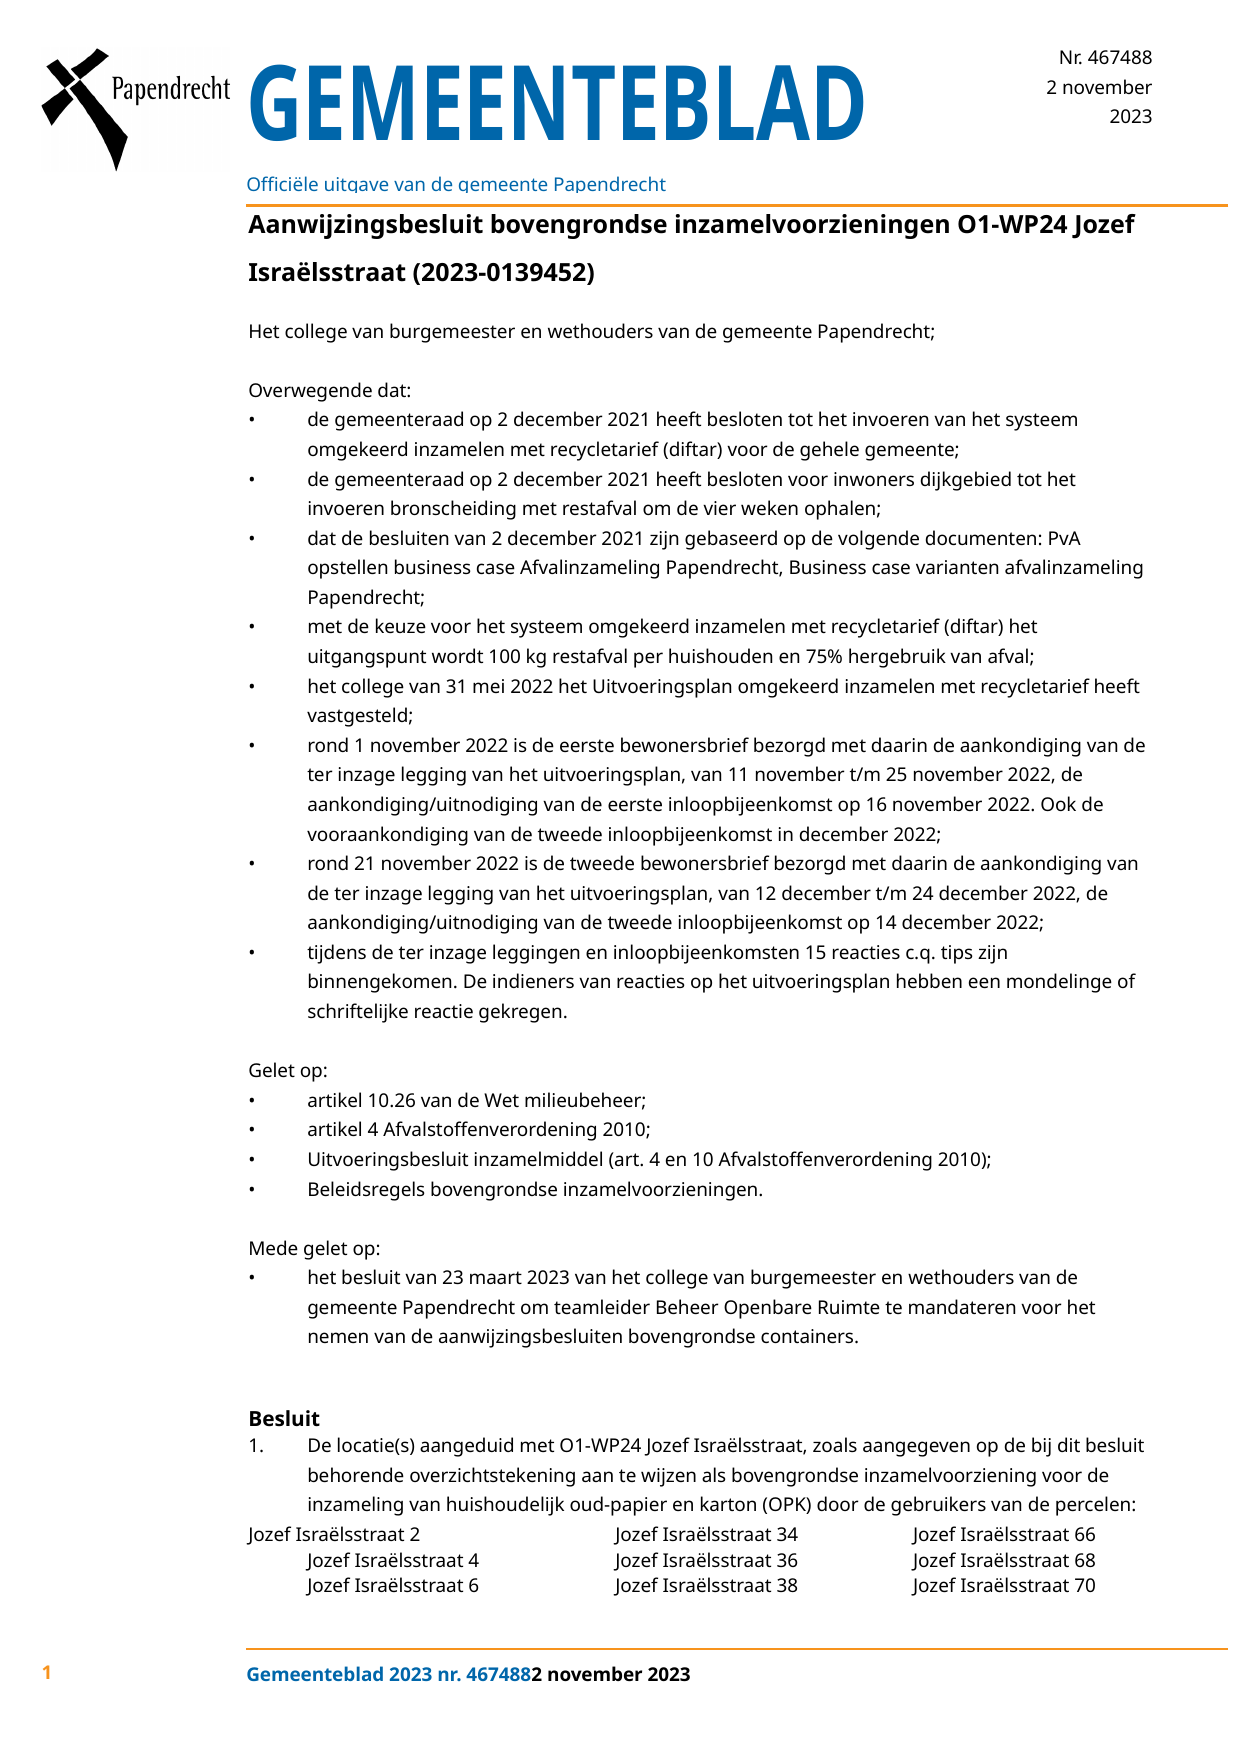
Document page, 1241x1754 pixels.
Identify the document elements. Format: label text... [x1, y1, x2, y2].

list met de keuze voor het systeem omgekeerd inzamelen met recycletarief (diftar) het uitgangspunt wordt 100 kg restafval per huishouden en 75% hergebruik van afval; [248, 614, 1152, 669]
text Gelet op: [248, 1057, 1152, 1083]
table_cell Jozef Israëlsstraat 70 [854, 1573, 1152, 1598]
list dat de besluiten van 2 december 2021 zijn gebaseerd op de volgende documenten: PvA opstellen business case Afvalinzameling Papendrecht, Business case varianten afvalinzameling Papendrecht; [248, 525, 1152, 610]
list rond 21 november 2022 is de tweede bewonersbrief bezorgd met daarin de aankondiging van de ter inzage legging van het uitvoeringsplan, van 12 december t/m 24 december 2022, de aankondiging/uitnodiging van de tweede inloopbijeenkomst op 14 december 2022; [248, 850, 1152, 935]
list artikel 10.26 van de Wet milieubeheer; [248, 1087, 1152, 1113]
table_header Jozef Israëlsstraat 2 [248, 1521, 556, 1547]
table_header Jozef Israëlsstraat 66 [854, 1521, 1152, 1547]
list artikel 4 Afvalstoffenverordening 2010; [248, 1117, 1152, 1142]
list Uitvoeringsbesluit inzamelmiddel (art. 4 en 10 Afvalstoffenverordening 2010); [248, 1146, 1152, 1172]
table_cell Jozef Israëlsstraat 36 [556, 1547, 854, 1572]
list het besluit van 23 maart 2023 van het college van burgemeester en wethouders van de gemeente Papendrecht om teamleider Beheer Openbare Ruimte te mandateren voor het nemen van de aanwijzingsbesluiten bovengrondse containers. [248, 1264, 1152, 1349]
list tijdens de ter inzage leggingen en inloopbijeenkomsten 15 reacties c.q. tips zijn binnengekomen. De indieners van reacties op het uitvoeringsplan hebben een mondelinge of schriftelijke reactie gekregen. [248, 939, 1152, 1024]
text Het college van burgemeester en wethouders van de gemeente Papendrecht; [248, 318, 1152, 344]
text Mede gelet op: [248, 1235, 1152, 1261]
text Besluit [248, 1404, 1152, 1432]
list De locatie(s) aangeduid met O1-WP24 Jozef Israëlsstraat, zoals aangegeven op de bij dit besluit behorende overzichtstekening aan te wijzen als bovengrondse inzamelvoorziening voor de inzameling van huishoudelijk oud-papier en karton (OPK) door de gebruikers van de percelen: [248, 1432, 1152, 1517]
list de gemeenteraad op 2 december 2021 heeft besloten voor inwoners dijkgebied tot het invoeren bronscheiding met restafval om de vier weken ophalen; [248, 466, 1152, 521]
table_cell Jozef Israëlsstraat 38 [556, 1573, 854, 1598]
picture [41, 47, 231, 172]
table_cell Jozef Israëlsstraat 68 [854, 1547, 1152, 1572]
list de gemeenteraad op 2 december 2021 heeft besloten tot het invoeren van het systeem omgekeerd inzamelen met recycletarief (diftar) voor de gehele gemeente; [248, 407, 1152, 462]
list het college van 31 mei 2022 het Uitvoeringsplan omgekeerd inzamelen met recycletarief heeft vastgesteld; [248, 673, 1152, 728]
list Beleidsregels bovengrondse inzamelvoorzieningen. [248, 1176, 1152, 1202]
table_cell Jozef Israëlsstraat 6 [248, 1573, 556, 1598]
table_header Jozef Israëlsstraat 34 [556, 1521, 854, 1547]
table_cell Jozef Israëlsstraat 4 [248, 1547, 556, 1572]
text Aanwijzingsbesluit bovengrondse inzamelvoorzieningen O1-WP24 Jozef Israëlsstraat (2023-0139452) [248, 207, 1152, 288]
list rond 1 november 2022 is de eerste bewonersbrief bezorgd met daarin de aankondiging van de ter inzage legging van het uitvoeringsplan, van 11 november t/m 25 november 2022, de aankondiging/uitnodiging van de eerste inloopbijeenkomst op 16 november 2022. Ook de vooraankondiging van de tweede inloopbijeenkomst in december 2022; [248, 732, 1152, 847]
text Overwegende dat: [248, 377, 1152, 403]
